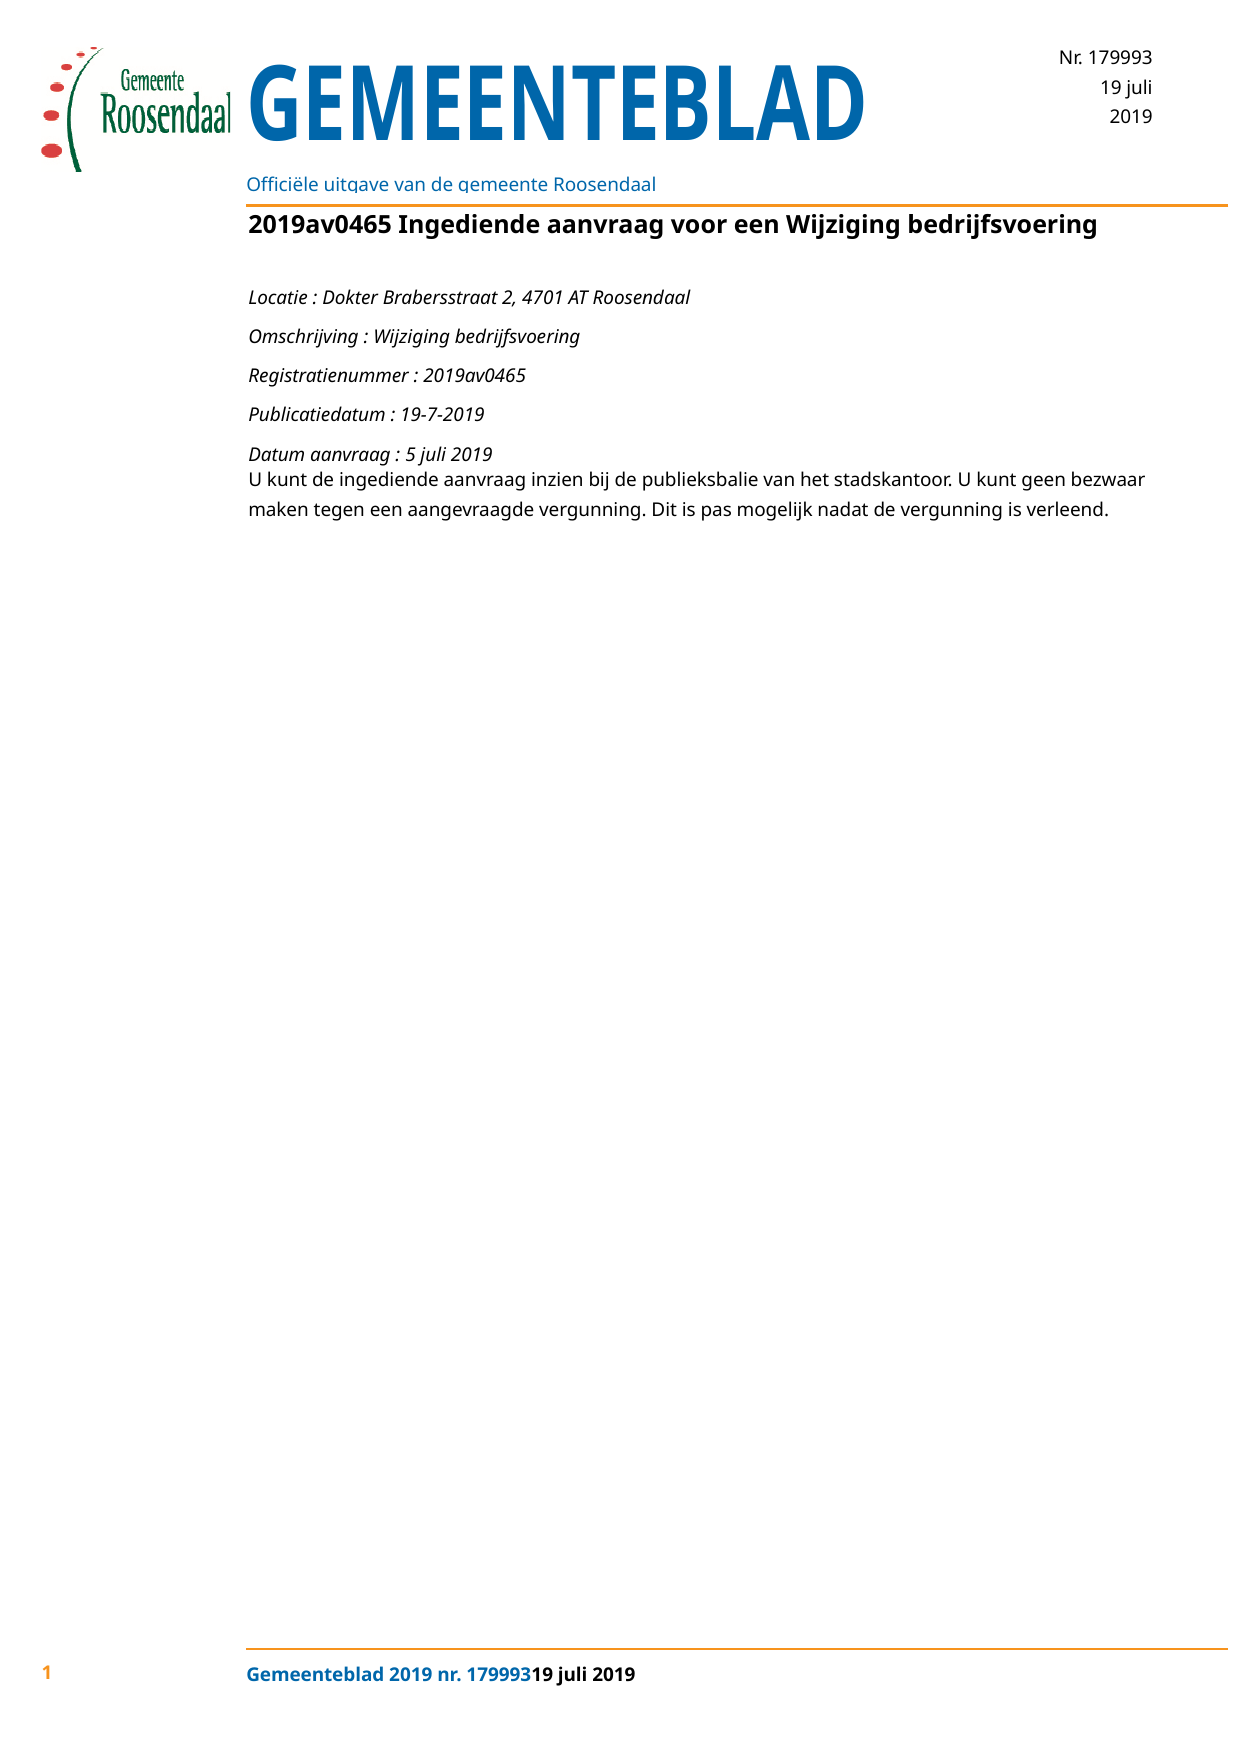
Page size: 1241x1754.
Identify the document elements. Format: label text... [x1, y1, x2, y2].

text Datum aanvraag : 5 juli 2019 [248, 441, 1152, 467]
picture [41, 47, 231, 172]
text Publicatiedatum : 19-7-2019 [248, 402, 1152, 427]
text Omschrijving : Wijziging bedrijfsvoering [248, 323, 1152, 349]
text Registratienummer : 2019av0465 [248, 362, 1152, 388]
text U kunt de ingediende aanvraag inzien bij de publieksbalie van het stadskantoor. U kunt geen bezwaar maken tegen een aangevraagde vergunning. Dit is pas mogelijk nadat de vergunning is verleend. [248, 467, 1152, 522]
text 2019av0465 Ingediende aanvraag voor een Wijziging bedrijfsvoering [248, 207, 1152, 241]
text Locatie : Dokter Brabersstraat 2, 4701 AT Roosendaal [248, 284, 1152, 309]
